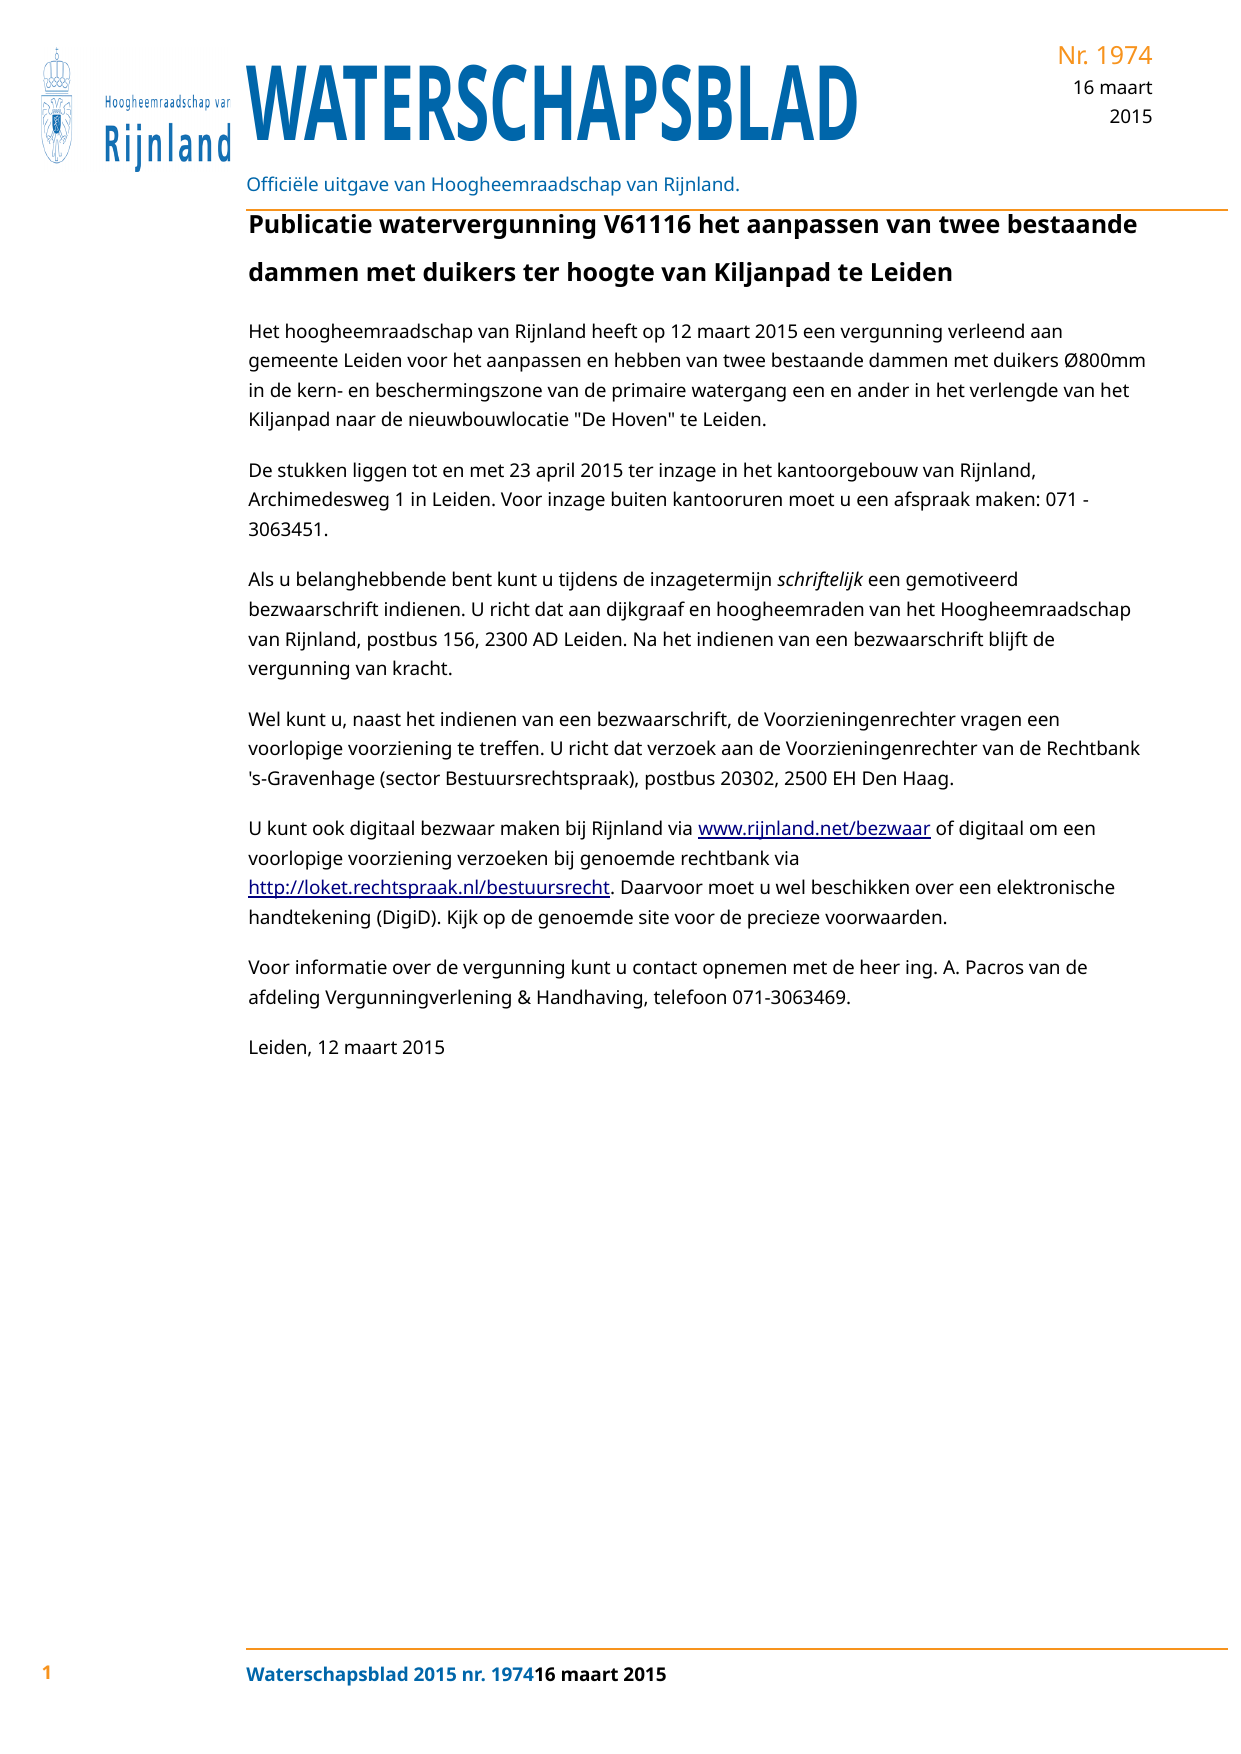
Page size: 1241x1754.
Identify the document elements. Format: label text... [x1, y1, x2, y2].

text Wel kunt u, naast het indienen van een bezwaarschrift, de Voorzieningenrechter vragen een voorlopige voorziening te treffen. U richt dat verzoek aan de Voorzieningenrechter van de Rechtbank 's-Gravenhage (sector Bestuursrechtspraak), postbus 20302, 2500 EH Den Haag. [248, 706, 1152, 791]
text Leiden, 12 maart 2015 [248, 1034, 1152, 1060]
text Voor informatie over de vergunning kunt u contact opnemen met de heer ing. A. Pacros van de afdeling Vergunningverlening & Handhaving, telefoon 071-3063469. [248, 954, 1152, 1010]
text De stukken liggen tot en met 23 april 2015 ter inzage in het kantoorgebouw van Rijnland, Archimedesweg 1 in Leiden. Voor inzage buiten kantooruren moet u een afspraak maken: 071 - 3063451. [248, 457, 1152, 542]
text Het hoogheemraadschap van Rijnland heeft op 12 maart 2015 een vergunning verleend aan gemeente Leiden voor het aanpassen en hebben van twee bestaande dammen met duikers Ø800mm in de kern- en beschermingszone van de primaire watergang een en ander in het verlengde van het Kiljanpad naar de nieuwbouwlocatie "De Hoven" te Leiden. [248, 318, 1152, 432]
text Als u belanghebbende bent kunt u tijdens de inzagetermijn schriftelijk een gemotiveerd bezwaarschrift indienen. U richt dat aan dijkgraaf en hoogheemraden van het Hoogheemraadschap van Rijnland, postbus 156, 2300 AD Leiden. Na het indienen van een bezwaarschrift blijft de vergunning van kracht. [248, 567, 1152, 681]
text Publicatie watervergunning V61116 het aanpassen van twee bestaande dammen met duikers ter hoogte van Kiljanpad te Leiden [248, 211, 1152, 288]
picture [41, 47, 231, 172]
text U kunt ook digitaal bezwaar maken bij Rijnland via www.rijnland.net/bezwaar of digitaal om een voorlopige voorziening verzoeken bij genoemde rechtbank via http://loket.rechtspraak.nl/bestuursrecht. Daarvoor moet u wel beschikken over een elektronische handtekening (DigiD). Kijk op de genoemde site voor de precieze voorwaarden. [248, 815, 1152, 930]
